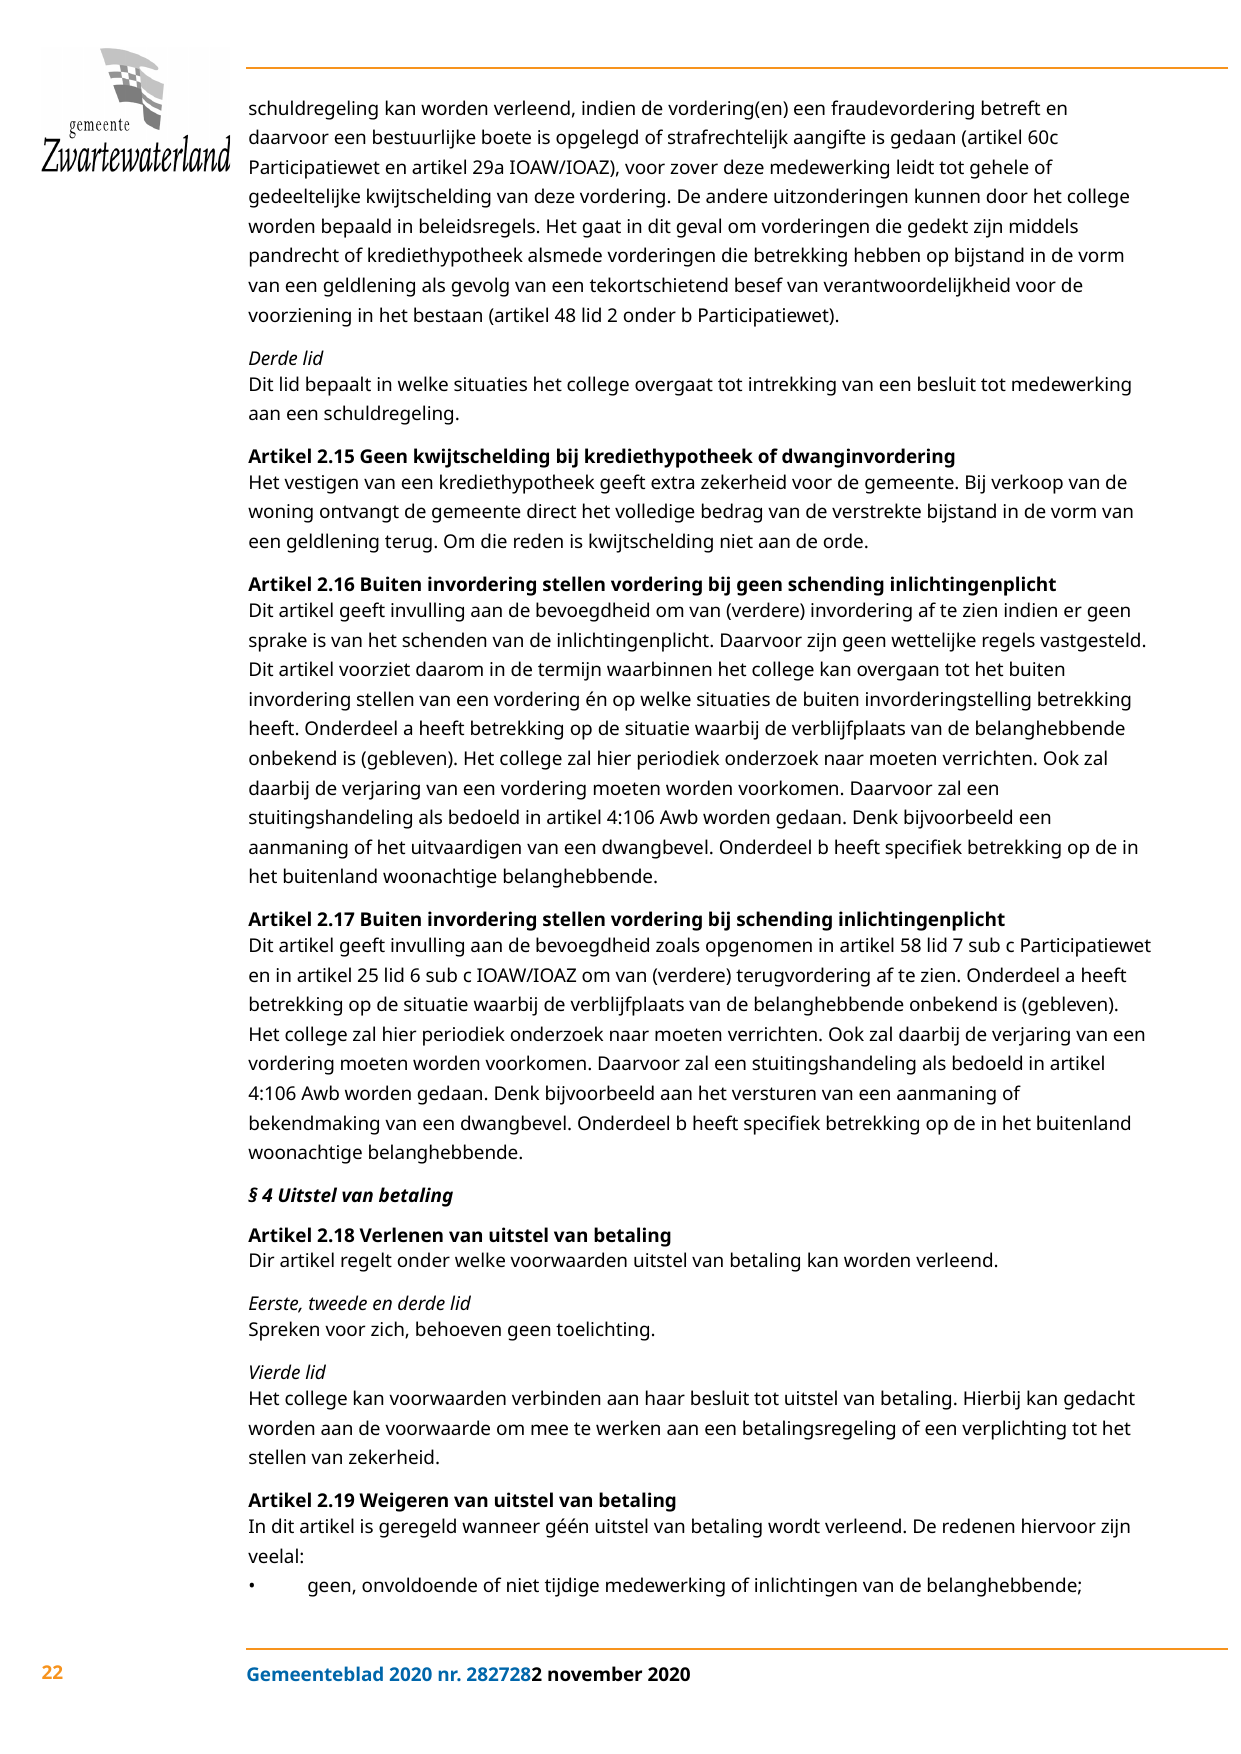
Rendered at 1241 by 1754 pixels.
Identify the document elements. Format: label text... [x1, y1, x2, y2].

text Het college kan voorwaarden verbinden aan haar besluit tot uitstel van betaling. Hierbij kan gedacht worden aan de voorwaarde om mee te werken aan een betalingsregeling of een verplichting tot het stellen van zekerheid. [248, 1385, 1152, 1470]
picture [41, 47, 231, 172]
text Vierde lid [248, 1359, 1152, 1385]
text Dit artikel geeft invulling aan de bevoegdheid om van (verdere) invordering af te zien indien er geen sprake is van het schenden van de inlichtingenplicht. Daarvoor zijn geen wettelijke regels vastgesteld. Dit artikel voorziet daarom in de termijn waarbinnen het college kan overgaan tot het buiten invordering stellen van een vordering én op welke situaties de buiten invorderingstelling betrekking heeft. Onderdeel a heeft betrekking op de situatie waarbij de verblijfplaats van de belanghebbende onbekend is (gebleven). Het college zal hier periodiek onderzoek naar moeten verrichten. Ook zal daarbij de verjaring van een vordering moeten worden voorkomen. Daarvoor zal een stuitingshandeling als bedoeld in artikel 4:106 Awb worden gedaan. Denk bijvoorbeeld een aanmaning of het uitvaardigen van een dwangbevel. Onderdeel b heeft specifiek betrekking op de in het buitenland woonachtige belanghebbende. [248, 597, 1152, 889]
text Derde lid [248, 345, 1152, 371]
text Eerste, tweede en derde lid [248, 1291, 1152, 1316]
text Dit lid bepaalt in welke situaties het college overgaat tot intrekking van een besluit tot medewerking aan een schuldregeling. [248, 371, 1152, 426]
text Artikel 2.16 Buiten invordering stellen vordering bij geen schending inlichtingenplicht [248, 571, 1152, 597]
text Het vestigen van een krediethypotheek geeft extra zekerheid voor de gemeente. Bij verkoop van de woning ontvangt de gemeente direct het volledige bedrag van de verstrekte bijstand in de vorm van een geldlening terug. Om die reden is kwijtschelding niet aan de orde. [248, 469, 1152, 554]
text Artikel 2.17 Buiten invordering stellen vordering bij schending inlichtingenplicht [248, 907, 1152, 932]
text Artikel 2.19 Weigeren van uitstel van betaling [248, 1487, 1152, 1513]
list geen, onvoldoende of niet tijdige medewerking of inlichtingen van de belanghebbende; [248, 1572, 1152, 1598]
text Spreken voor zich, behoeven geen toelichting. [248, 1316, 1152, 1342]
text In dit artikel is geregeld wanneer géén uitstel van betaling wordt verleend. De redenen hiervoor zijn veelal: [248, 1513, 1152, 1568]
text Artikel 2.18 Verlenen van uitstel van betaling [248, 1222, 1152, 1247]
text Artikel 2.15 Geen kwijtschelding bij krediethypotheek of dwanginvordering [248, 443, 1152, 469]
text § 4 Uitstel van betaling [248, 1182, 1152, 1208]
text Dir artikel regelt onder welke voorwaarden uitstel van betaling kan worden verleend. [248, 1247, 1152, 1273]
text Dit artikel geeft invulling aan de bevoegdheid zoals opgenomen in artikel 58 lid 7 sub c Participatiewet en in artikel 25 lid 6 sub c IOAW/IOAZ om van (verdere) terugvordering af te zien. Onderdeel a heeft betrekking op de situatie waarbij de verblijfplaats van de belanghebbende onbekend is (gebleven). Het college zal hier periodiek onderzoek naar moeten verrichten. Ook zal daarbij de verjaring van een vordering moeten worden voorkomen. Daarvoor zal een stuitingshandeling als bedoeld in artikel 4:106 Awb worden gedaan. Denk bijvoorbeeld aan het versturen van een aanmaning of bekendmaking van een dwangbevel. Onderdeel b heeft specifiek betrekking op de in het buitenland woonachtige belanghebbende. [248, 932, 1152, 1165]
text schuldregeling kan worden verleend, indien de vordering(en) een fraudevordering betreft en daarvoor een bestuurlijke boete is opgelegd of strafrechtelijk aangifte is gedaan (artikel 60c Participatiewet en artikel 29a IOAW/IOAZ), voor zover deze medewerking leidt tot gehele of gedeeltelijke kwijtschelding van deze vordering. De andere uitzonderingen kunnen door het college worden bepaald in beleidsregels. Het gaat in dit geval om vorderingen die gedekt zijn middels pandrecht of krediethypotheek alsmede vorderingen die betrekking hebben op bijstand in de vorm van een geldlening als gevolg van een tekortschietend besef van verantwoordelijkheid voor de voorziening in het bestaan (artikel 48 lid 2 onder b Participatiewet). [248, 95, 1152, 328]
